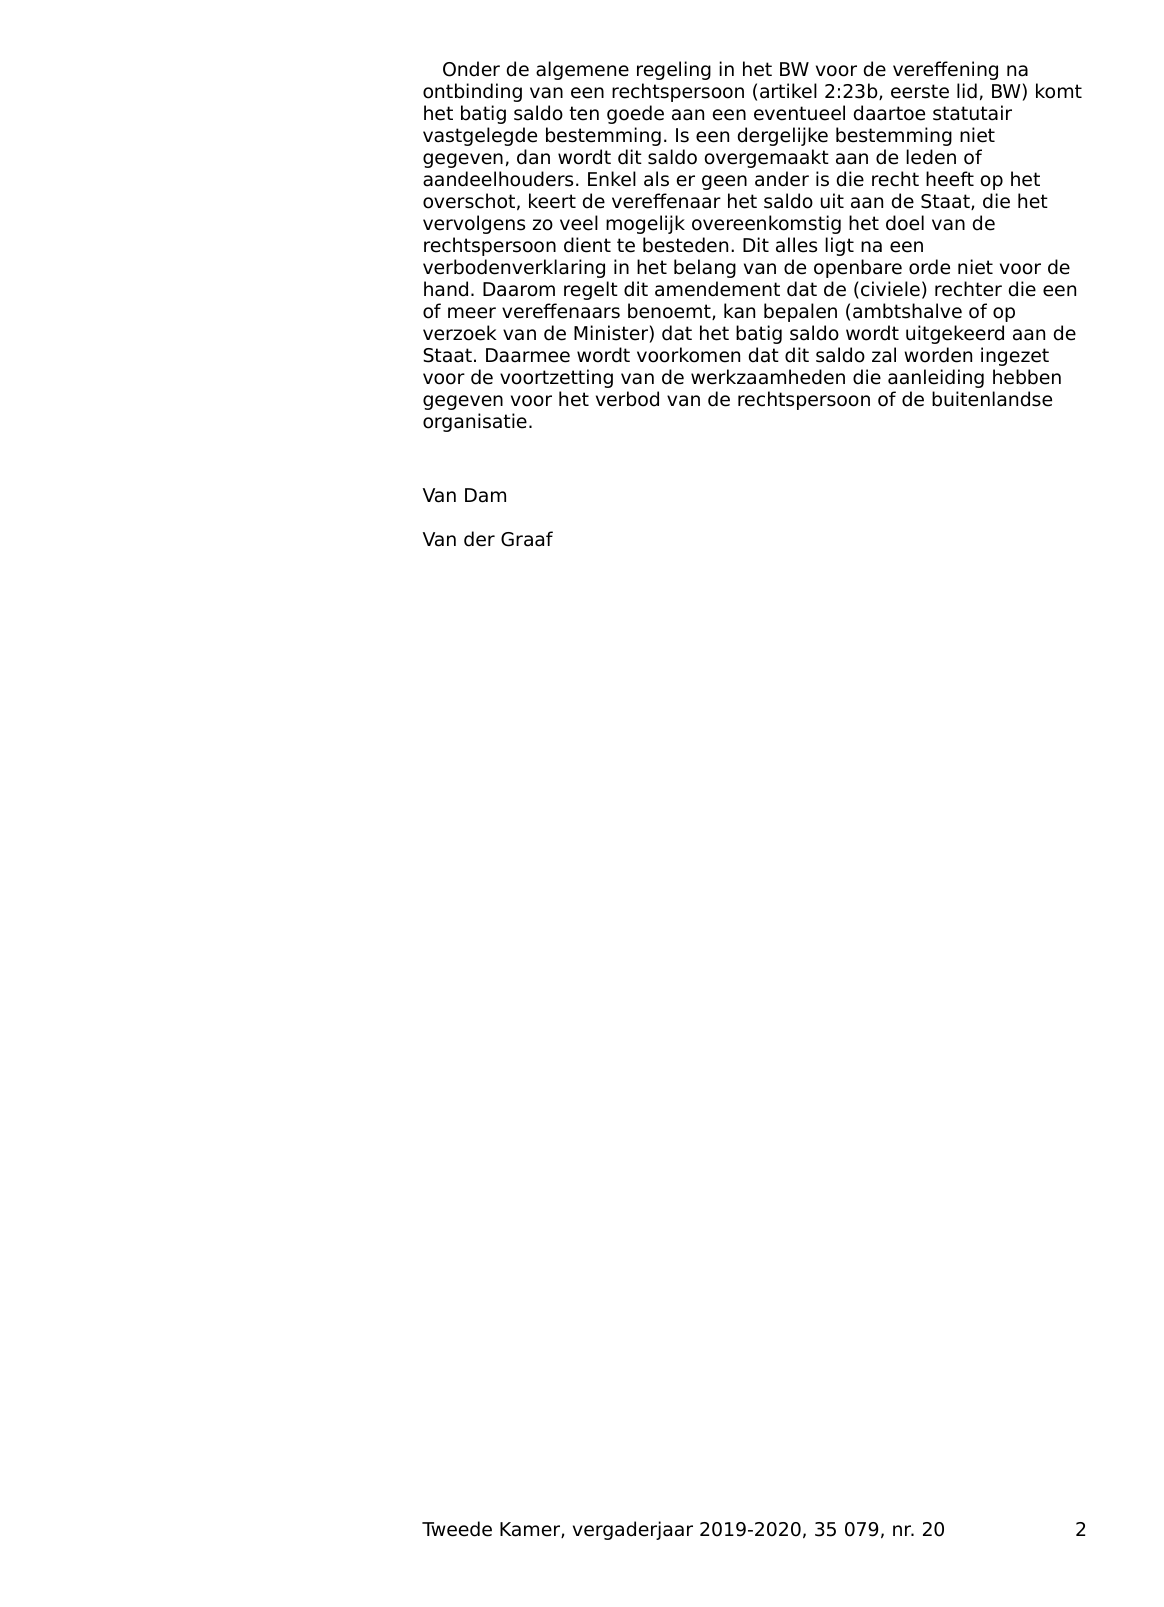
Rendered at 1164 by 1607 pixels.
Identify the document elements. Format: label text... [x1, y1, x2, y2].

text Onder de algemene regeling in het BW voor de vereffening na ontbinding van een rechtspersoon (artikel 2:23b, eerste lid, BW) komt het batig saldo ten goede aan een eventueel daartoe statutair vastgelegde bestemming. Is een dergelijke bestemming niet gegeven, dan wordt dit saldo overgemaakt aan de leden of aandeelhouders. Enkel als er geen ander is die recht heeft op het overschot, keert de vereffenaar het saldo uit aan de Staat, die het vervolgens zo veel mogelijk overeenkomstig het doel van de rechtspersoon dient te besteden. Dit alles ligt na een verbodenverklaring in het belang van de openbare orde niet voor de hand. Daarom regelt dit amendement dat de (civiele) rechter die een of meer vereffenaars benoemt, kan bepalen (ambtshalve of op verzoek van de Minister) dat het batig saldo wordt uitgekeerd aan de Staat. Daarmee wordt voorkomen dat dit saldo zal worden ingezet voor de voortzetting van de werkzaamheden die aanleiding hebben gegeven voor het verbod van de rechtspersoon of de buitenlandse organisatie. [422, 59, 1087, 433]
text Van Dam Van der Graaf [422, 463, 1087, 551]
